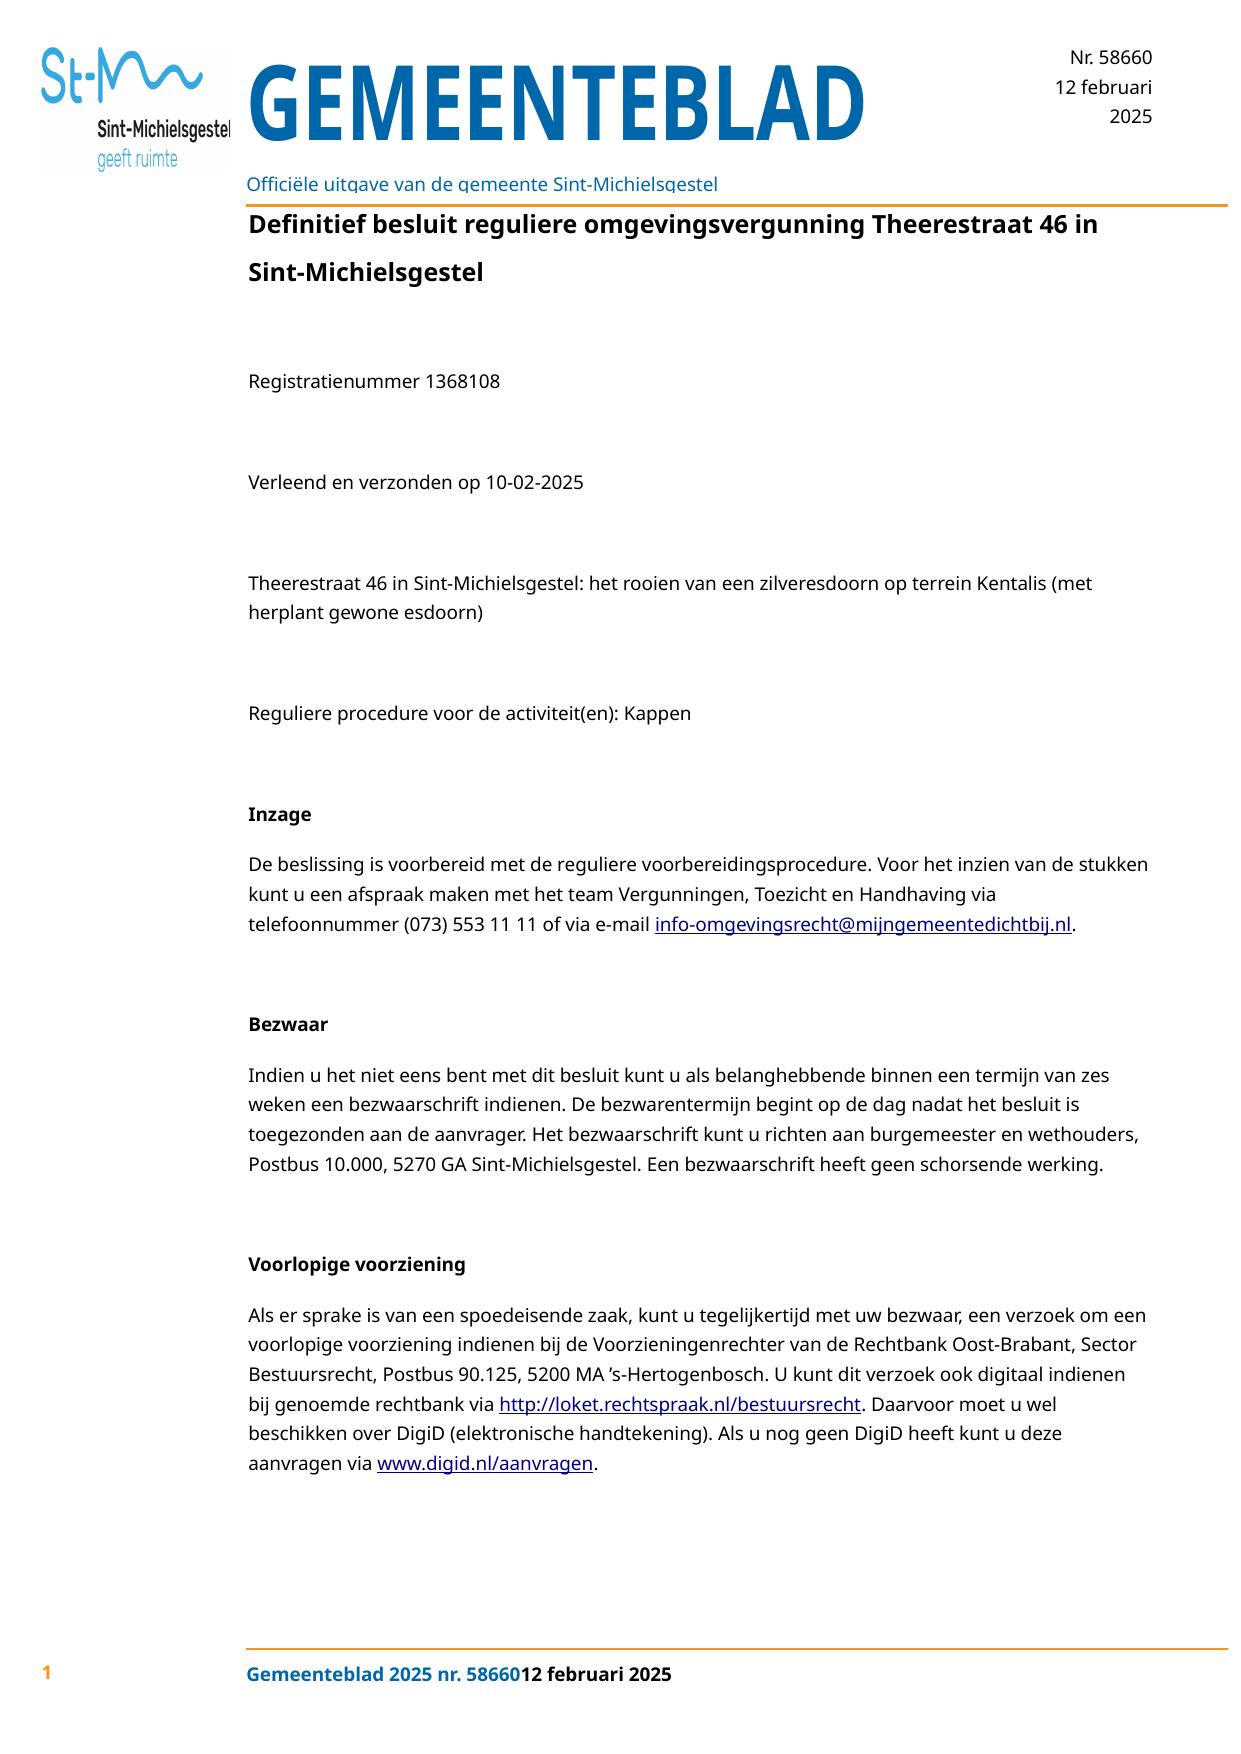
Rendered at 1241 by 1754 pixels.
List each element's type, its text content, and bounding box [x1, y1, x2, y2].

text Als er sprake is van een spoedeisende zaak, kunt u tegelijkertijd met uw bezwaar, een verzoek om een voorlopige voorziening indienen bij de Voorzieningenrechter van de Rechtbank Oost-Brabant, Sector Bestuursrecht, Postbus 90.125, 5200 MA ’s-Hertogenbosch. U kunt dit verzoek ook digitaal indienen bij genoemde rechtbank via http://loket.rechtspraak.nl/bestuursrecht. Daarvoor moet u wel beschikken over DigiD (elektronische handtekening). Als u nog geen DigiD heeft kunt u deze aanvragen via www.digid.nl/aanvragen. [248, 1302, 1152, 1476]
text Verleend en verzonden op 10-02-2025 [248, 469, 1152, 495]
text Indien u het niet eens bent met dit besluit kunt u als belanghebbende binnen een termijn van zes weken een bezwaarschrift indienen. De bezwarentermijn begint op de dag nadat het besluit is toegezonden aan de aanvrager. Het bezwaarschrift kunt u richten aan burgemeester en wethouders, Postbus 10.000, 5270 GA Sint-Michielsgestel. Een bezwaarschrift heeft geen schorsende werking. [248, 1062, 1152, 1177]
text Inzage [248, 801, 1152, 827]
text Definitief besluit reguliere omgevingsvergunning Theerestraat 46 in Sint-Michielsgestel [248, 207, 1152, 288]
picture [41, 47, 231, 172]
text Registratienummer 1368108 [248, 368, 1152, 394]
text Reguliere procedure voor de activiteit(en): Kappen [248, 700, 1152, 726]
text Theerestraat 46 in Sint-Michielsgestel: het rooien van een zilveresdoorn op terrein Kentalis (met herplant gewone esdoorn) [248, 570, 1152, 625]
text Voorlopige voorziening [248, 1252, 1152, 1277]
text De beslissing is voorbereid met de reguliere voorbereidingsprocedure. Voor het inzien van de stukken kunt u een afspraak maken met het team Vergunningen, Toezicht en Handhaving via telefoonnummer (073) 553 11 11 of via e-mail info-omgevingsrecht@mijngemeentedichtbij.nl. [248, 852, 1152, 937]
text Bezwaar [248, 1012, 1152, 1037]
